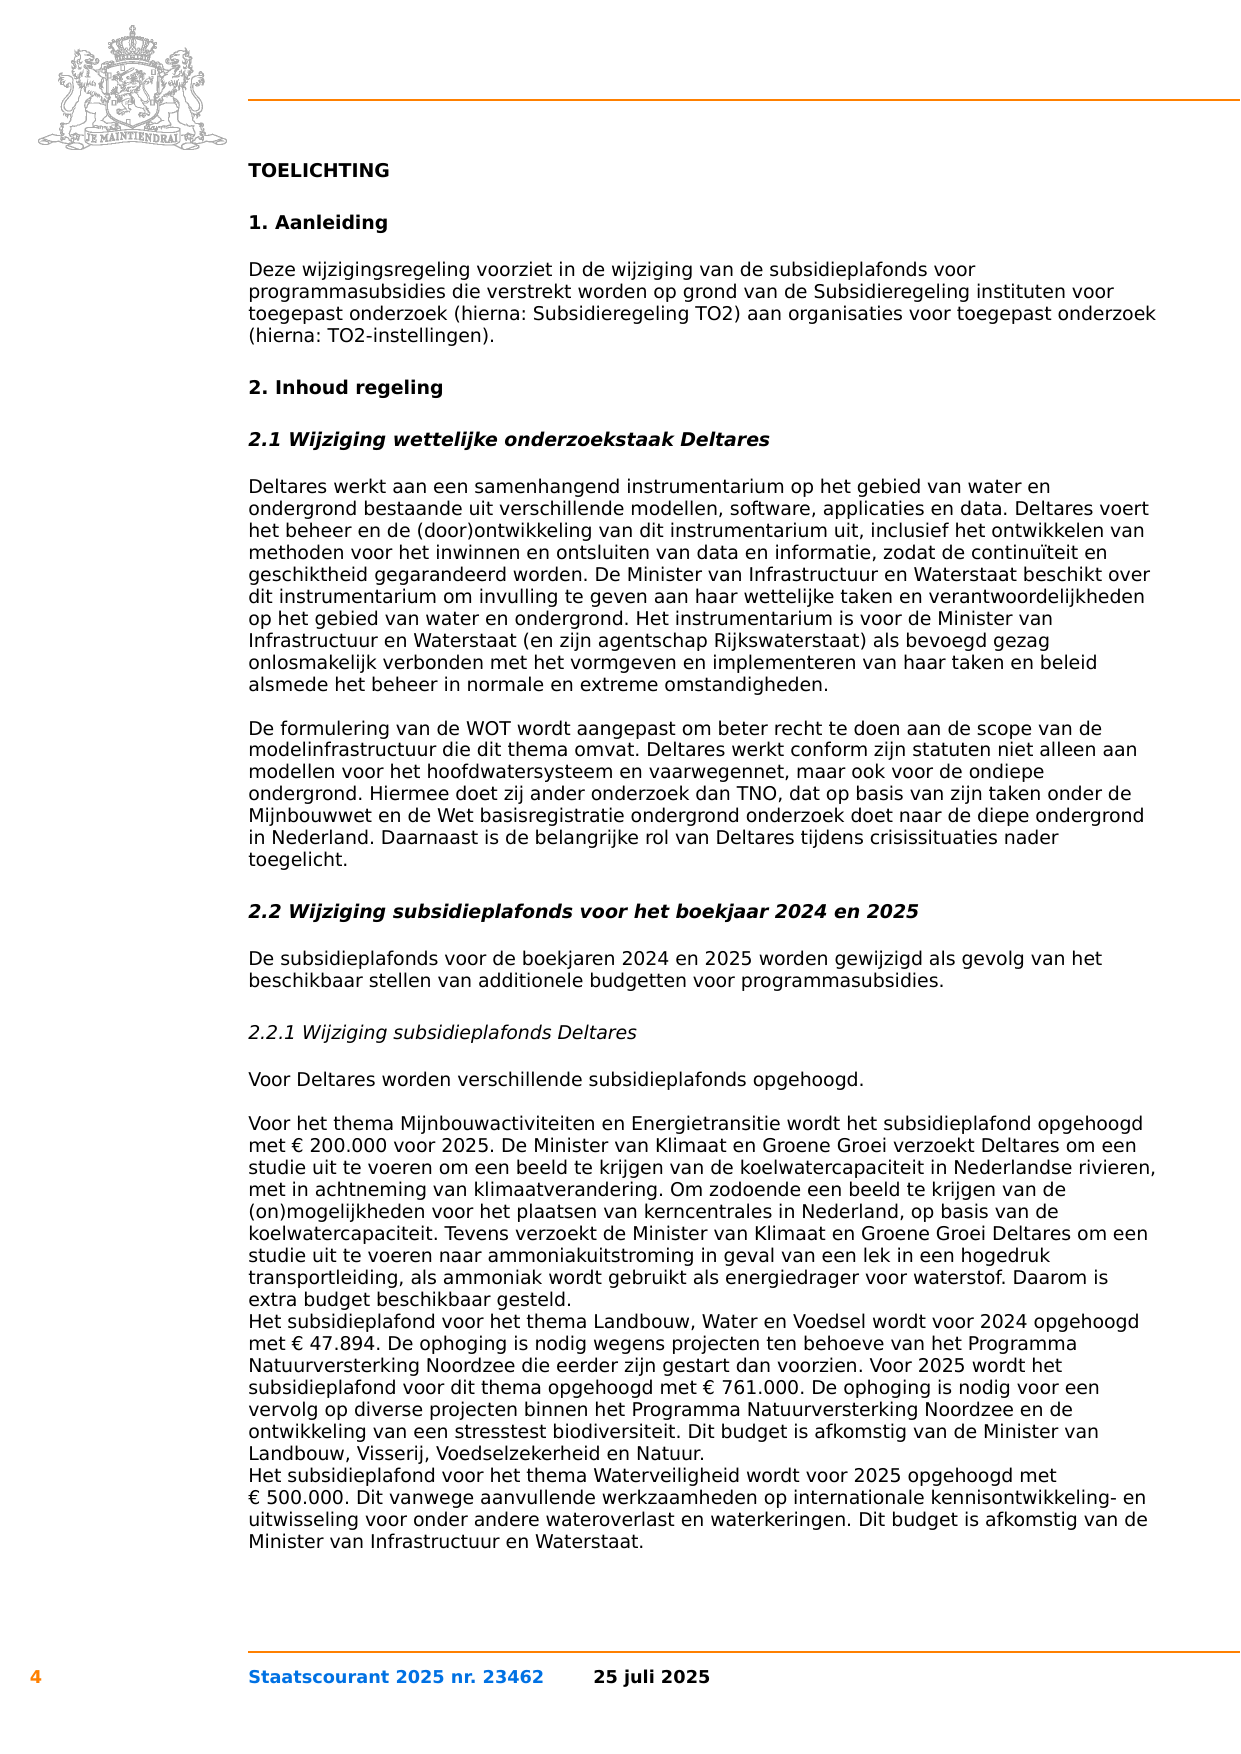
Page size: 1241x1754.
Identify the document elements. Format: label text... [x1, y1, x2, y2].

text Deltares werkt aan een samenhangend instrumentarium op het gebied van water en ondergrond bestaande uit verschillende modellen, software, applicaties en data. Deltares voert het beheer en de (door)ontwikkeling van dit instrumentarium uit, inclusief het ontwikkelen van methoden voor het inwinnen en ontsluiten van data en informatie, zodat de continuïteit en geschiktheid gegarandeerd worden. De Minister van Infrastructuur en Waterstaat beschikt over dit instrumentarium om invulling te geven aan haar wettelijke taken en verantwoordelijkheden op het gebied van water en ondergrond. Het instrumentarium is voor de Minister van Infrastructuur en Waterstaat (en zijn agentschap Rijkswaterstaat) als bevoegd gezag onlosmakelijk verbonden met het vormgeven en implementeren van haar taken en beleid alsmede het beheer in normale en extreme omstandigheden. [248, 476, 1163, 696]
subtitle 1. Aanleiding [248, 212, 1163, 234]
text Het subsidieplafond voor het thema Waterveiligheid wordt voor 2025 opgehoogd met € 500.000. Dit vanwege aanvullende werkzaamheden op internationale kennisontwikkeling- en uitwisseling voor onder andere wateroverlast en waterkeringen. Dit budget is afkomstig van de Minister van Infrastructuur en Waterstaat. [248, 1465, 1163, 1553]
subtitle TOELICHTING [248, 160, 1163, 182]
text De formulering van de WOT wordt aangepast om beter recht te doen aan de scope van de modelinfrastructuur die dit thema omvat. Deltares werkt conform zijn statuten niet alleen aan modellen voor het hoofdwatersysteem en vaarwegennet, maar ook voor de ondiepe ondergrond. Hiermee doet zij ander onderzoek dan TNO, dat op basis van zijn taken onder de Mijnbouwwet en de Wet basisregistratie ondergrond onderzoek doet naar de diepe ondergrond in Nederland. Daarnaast is de belangrijke rol van Deltares tijdens crisissituaties nader toegelicht. [248, 717, 1163, 871]
subtitle 2.2 Wijziging subsidieplafonds voor het boekjaar 2024 en 2025 [248, 901, 1163, 923]
subtitle 2.1 Wijziging wettelijke onderzoekstaak Deltares [248, 429, 1163, 451]
text Voor Deltares worden verschillende subsidieplafonds opgehoogd. [248, 1069, 1163, 1091]
text Het subsidieplafond voor het thema Landbouw, Water en Voedsel wordt voor 2024 opgehoogd met € 47.894. De ophoging is nodig wegens projecten ten behoeve van het Programma Natuurversterking Noordzee die eerder zijn gestart dan voorzien. Voor 2025 wordt het subsidieplafond voor dit thema opgehoogd met € 761.000. De ophoging is nodig voor een vervolg op diverse projecten binnen het Programma Natuurversterking Noordzee en de ontwikkeling van een stresstest biodiversiteit. Dit budget is afkomstig van de Minister van Landbouw, Visserij, Voedselzekerheid en Natuur. [248, 1311, 1163, 1465]
subtitle 2.2.1 Wijziging subsidieplafonds Deltares [248, 1022, 1163, 1044]
picture [38, 25, 227, 150]
subtitle 2. Inhoud regeling [248, 377, 1163, 399]
text De subsidieplafonds voor de boekjaren 2024 en 2025 worden gewijzigd als gevolg van het beschikbaar stellen van additionele budgetten voor programmasubsidies. [248, 948, 1163, 992]
text Voor het thema Mijnbouwactiviteiten en Energietransitie wordt het subsidieplafond opgehoogd met € 200.000 voor 2025. De Minister van Klimaat en Groene Groei verzoekt Deltares om een studie uit te voeren om een beeld te krijgen van de koelwatercapaciteit in Nederlandse rivieren, met in achtneming van klimaatverandering. Om zodoende een beeld te krijgen van de (on)mogelijkheden voor het plaatsen van kerncentrales in Nederland, op basis van de koelwatercapaciteit. Tevens verzoekt de Minister van Klimaat en Groene Groei Deltares om een studie uit te voeren naar ammoniakuitstroming in geval van een lek in een hogedruk transportleiding, als ammoniak wordt gebruikt als energiedrager voor waterstof. Daarom is extra budget beschikbaar gesteld. [248, 1113, 1163, 1311]
text Deze wijzigingsregeling voorziet in de wijziging van de subsidieplafonds voor programmasubsidies die verstrekt worden op grond van de Subsidieregeling instituten voor toegepast onderzoek (hierna: Subsidieregeling TO2) aan organisaties voor toegepast onderzoek (hierna: TO2-instellingen). [248, 259, 1163, 347]
